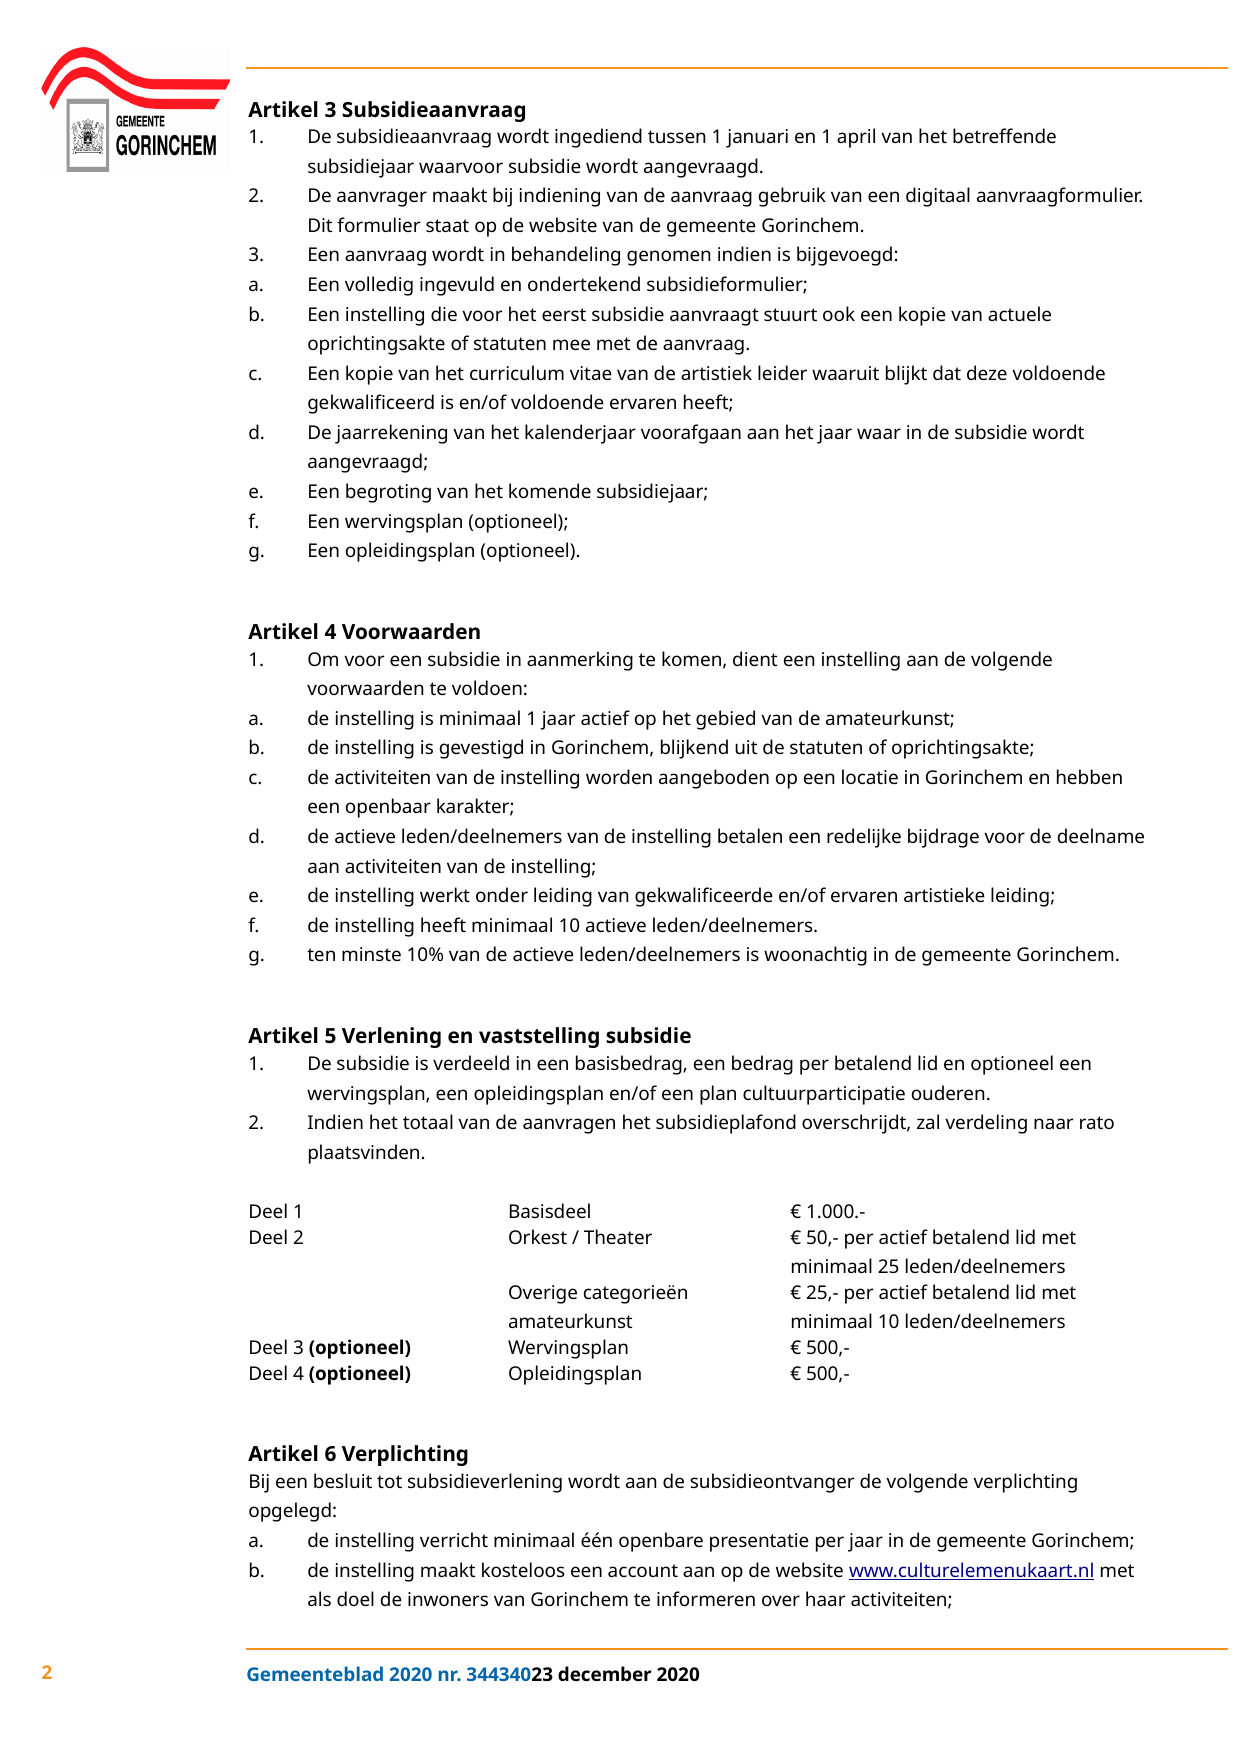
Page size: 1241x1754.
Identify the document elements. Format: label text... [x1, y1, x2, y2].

list Een begroting van het komende subsidiejaar; [248, 478, 1152, 504]
list de activiteiten van de instelling worden aangeboden op een locatie in Gorinchem en hebben een openbaar karakter; [248, 764, 1152, 819]
list voorwaarden te voldoen: [248, 675, 1152, 701]
table_cell Orkest / Theater [508, 1224, 790, 1279]
table_cell [248, 1279, 508, 1334]
list de instelling is gevestigd in Gorinchem, blijkend uit de statuten of oprichtingsakte; [248, 734, 1152, 760]
list de instelling werkt onder leiding van gekwalificeerde en/of ervaren artistieke leiding; [248, 882, 1152, 908]
text Artikel 4 Voorwaarden [248, 617, 1152, 646]
list Een aanvraag wordt in behandeling genomen indien is bijgevoegd: [248, 242, 1152, 267]
list de instelling heeft minimaal 10 actieve leden/deelnemers. [248, 912, 1152, 938]
table_cell Opleidingsplan [508, 1360, 790, 1386]
list Een wervingsplan (optioneel); [248, 508, 1152, 533]
list Een instelling die voor het eerst subsidie aanvraagt stuurt ook een kopie van actuele oprichtingsakte of statuten mee met de aanvraag. [248, 301, 1152, 356]
list Een kopie van het curriculum vitae van de artistiek leider waaruit blijkt dat deze voldoende gekwalificeerd is en/of voldoende ervaren heeft; [248, 360, 1152, 415]
table_cell € 25,- per actief betalend lid met minimaal 10 leden/deelnemers [790, 1279, 1152, 1334]
table_cell Wervingsplan [508, 1335, 790, 1360]
list De subsidieaanvraag wordt ingediend tussen 1 januari en 1 april van het betreffende subsidiejaar waarvoor subsidie wordt aangevraagd. [248, 123, 1152, 178]
list ten minste 10% van de actieve leden/deelnemers is woonachtig in de gemeente Gorinchem. [248, 942, 1152, 967]
table_header Basisdeel [508, 1198, 790, 1224]
list Een volledig ingevuld en ondertekend subsidieformulier; [248, 271, 1152, 297]
list de instelling maakt kosteloos een account aan op de website www.culturelemenukaart.nl met als doel de inwoners van Gorinchem te informeren over haar activiteiten; [248, 1557, 1152, 1612]
text Artikel 5 Verlening en vaststelling subsidie [248, 1022, 1152, 1050]
list Een opleidingsplan (optioneel). [248, 537, 1152, 563]
text Artikel 6 Verplichting [248, 1439, 1152, 1468]
list de instelling is minimaal 1 jaar actief op het gebied van de amateurkunst; [248, 705, 1152, 731]
list Indien het totaal van de aanvragen het subsidieplafond overschrijdt, zal verdeling naar rato plaatsvinden. [248, 1109, 1152, 1164]
text Bij een besluit tot subsidieverlening wordt aan de subsidieontvanger de volgende verplichting opgelegd: [248, 1468, 1152, 1523]
table_cell € 500,- [790, 1335, 1152, 1360]
table_cell € 50,- per actief betalend lid met minimaal 25 leden/deelnemers [790, 1224, 1152, 1279]
table_header € 1.000.- [790, 1198, 1152, 1224]
list Om voor een subsidie in aanmerking te komen, dient een instelling aan de volgende [248, 646, 1152, 672]
table_cell Deel 2 [248, 1224, 508, 1279]
list De jaarrekening van het kalenderjaar voorafgaan aan het jaar waar in de subsidie wordt aangevraagd; [248, 419, 1152, 474]
table_header Deel 1 [248, 1198, 508, 1224]
list de instelling verricht minimaal één openbare presentatie per jaar in de gemeente Gorinchem; [248, 1527, 1152, 1553]
list De subsidie is verdeeld in een basisbedrag, een bedrag per betalend lid en optioneel een wervingsplan, een opleidingsplan en/of een plan cultuurparticipatie ouderen. [248, 1050, 1152, 1105]
table_cell Deel 3 (optioneel) [248, 1335, 508, 1360]
table_cell € 500,- [790, 1360, 1152, 1386]
list de actieve leden/deelnemers van de instelling betalen een redelijke bijdrage voor de deelname aan activiteiten van de instelling; [248, 823, 1152, 879]
list De aanvrager maakt bij indiening van de aanvraag gebruik van een digitaal aanvraagformulier. Dit formulier staat op de website van de gemeente Gorinchem. [248, 182, 1152, 238]
table_cell Deel 4 (optioneel) [248, 1360, 508, 1386]
picture [41, 47, 231, 172]
text Artikel 3 Subsidieaanvraag [248, 95, 1152, 123]
table_cell Overige categorieën amateurkunst [508, 1279, 790, 1334]
